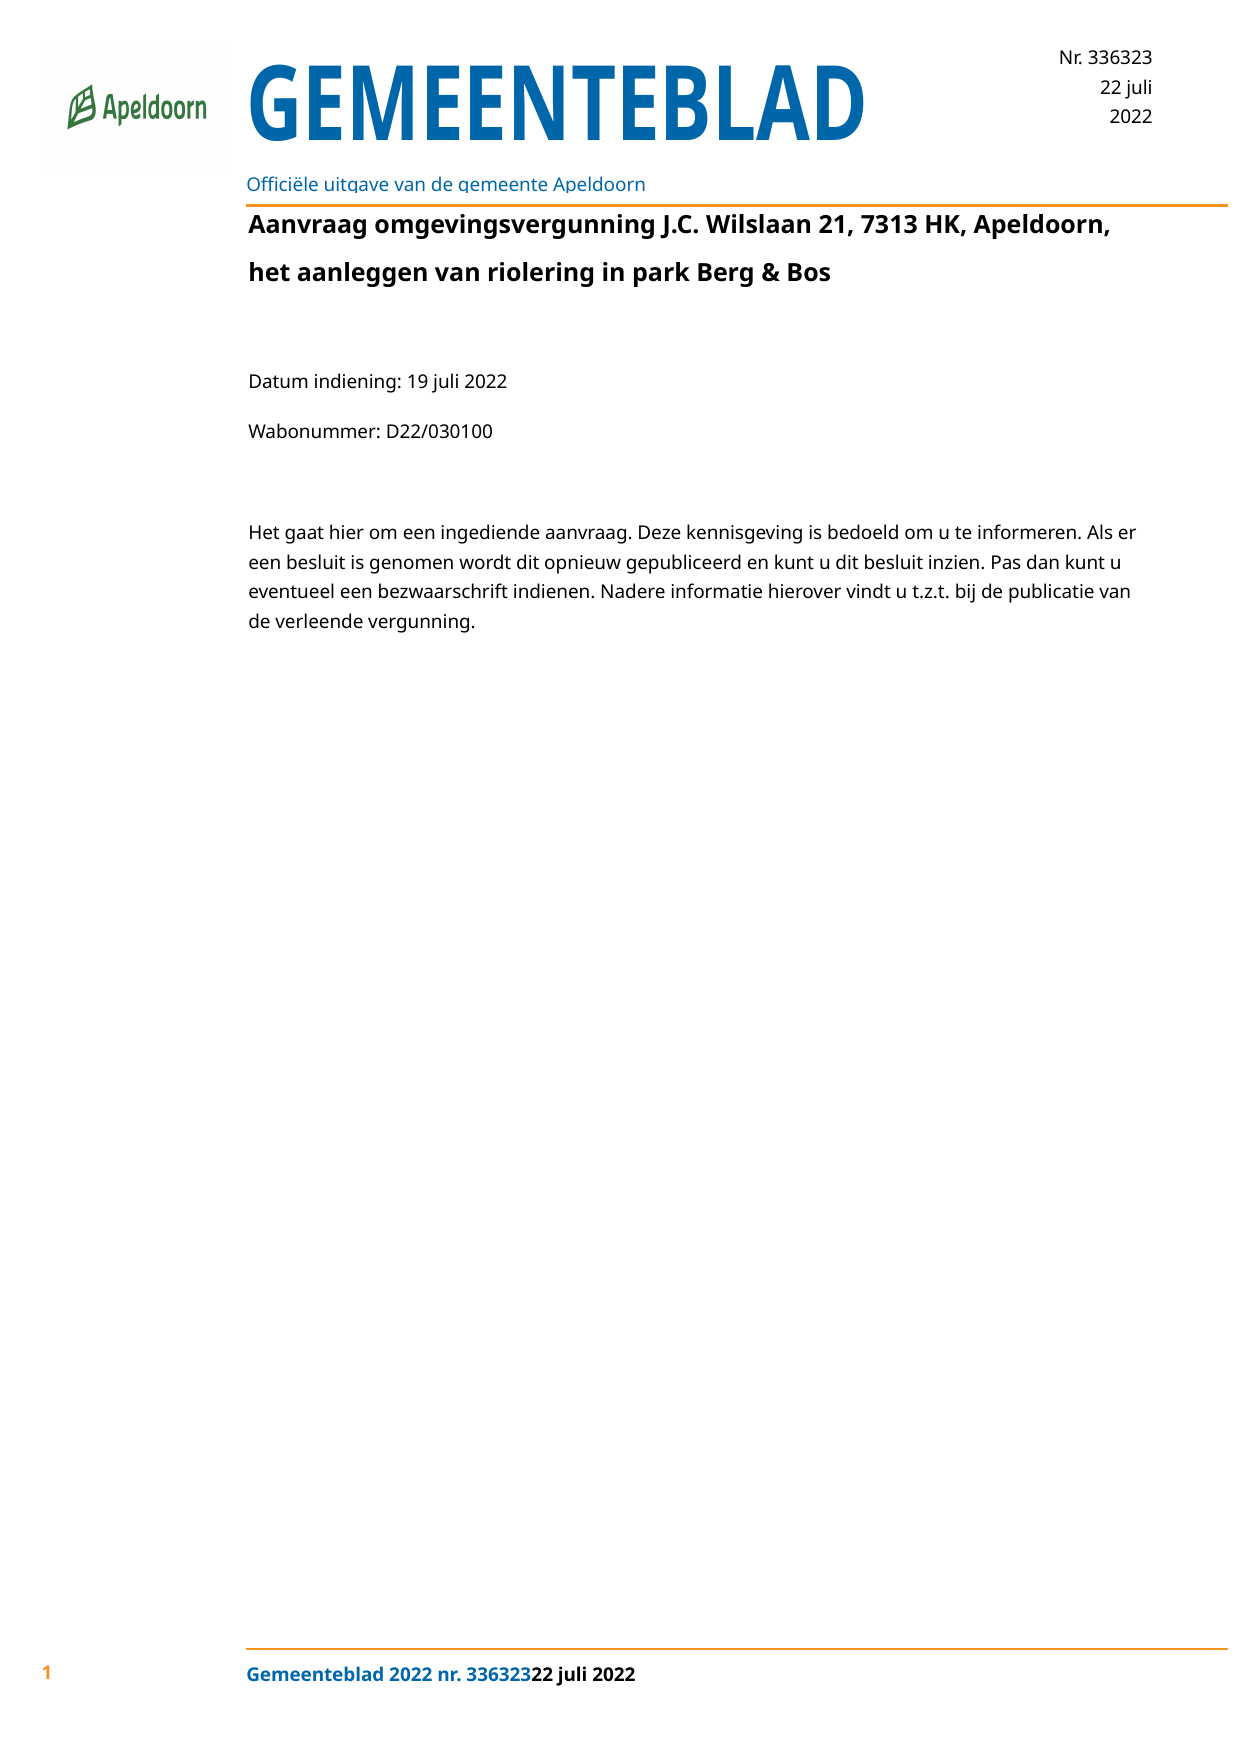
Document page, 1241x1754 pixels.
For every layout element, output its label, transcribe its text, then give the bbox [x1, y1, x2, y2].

text Datum indiening: 19 juli 2022 [248, 368, 1152, 394]
text Het gaat hier om een ingediende aanvraag. Deze kennisgeving is bedoeld om u te informeren. Als er een besluit is genomen wordt dit opnieuw gepubliceerd en kunt u dit besluit inzien. Pas dan kunt u eventueel een bezwaarschrift indienen. Nadere informatie hierover vindt u t.z.t. bij de publicatie van de verleende vergunning. [248, 519, 1152, 634]
text Aanvraag omgevingsvergunning J.C. Wilslaan 21, 7313 HK, Apeldoorn, het aanleggen van riolering in park Berg & Bos [248, 207, 1152, 288]
text Wabonummer: D22/030100 [248, 419, 1152, 444]
picture [41, 47, 231, 172]
